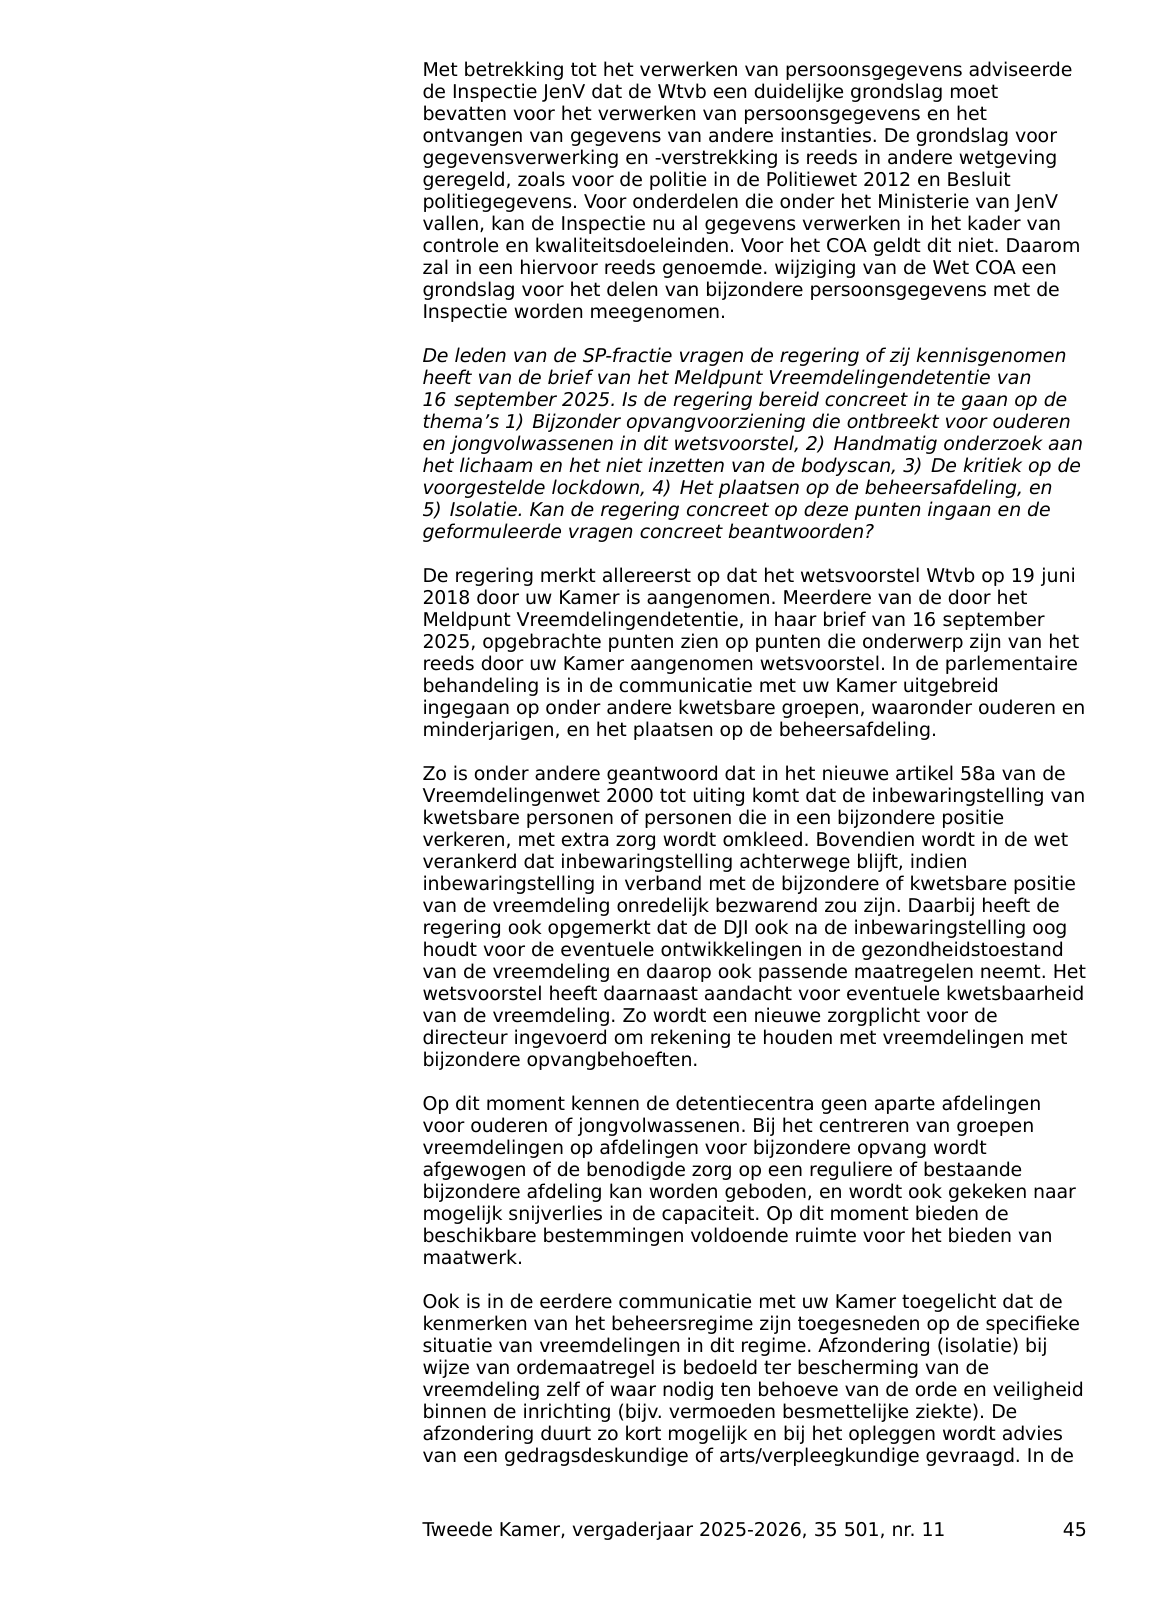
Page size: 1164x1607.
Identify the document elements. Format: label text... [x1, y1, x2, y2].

text De regering merkt allereerst op dat het wetsvoorstel Wtvb op 19 juni 2018 door uw Kamer is aangenomen. Meerdere van de door het Meldpunt Vreemdelingendetentie, in haar brief van 16 september 2025, opgebrachte punten zien op punten die onderwerp zijn van het reeds door uw Kamer aangenomen wetsvoorstel. In de parlementaire behandeling is in de communicatie met uw Kamer uitgebreid ingegaan op onder andere kwetsbare groepen, waaronder ouderen en minderjarigen, en het plaatsen op de beheersafdeling. [422, 565, 1087, 741]
text Zo is onder andere geantwoord dat in het nieuwe artikel 58a van de Vreemdelingenwet 2000 tot uiting komt dat de inbewaringstelling van kwetsbare personen of personen die in een bijzondere positie verkeren, met extra zorg wordt omkleed. Bovendien wordt in de wet verankerd dat inbewaringstelling achterwege blijft, indien inbewaringstelling in verband met de bijzondere of kwetsbare positie van de vreemdeling onredelijk bezwarend zou zijn. Daarbij heeft de regering ook opgemerkt dat de DJI ook na de inbewaringstelling oog houdt voor de eventuele ontwikkelingen in de gezondheidstoestand van de vreemdeling en daarop ook passende maatregelen neemt. Het wetsvoorstel heeft daarnaast aandacht voor eventuele kwetsbaarheid van de vreemdeling. Zo wordt een nieuwe zorgplicht voor de directeur ingevoerd om rekening te houden met vreemdelingen met bijzondere opvangbehoeften. [422, 763, 1087, 1071]
text Met betrekking tot het verwerken van persoonsgegevens adviseerde de Inspectie JenV dat de Wtvb een duidelijke grondslag moet bevatten voor het verwerken van persoonsgegevens en het ontvangen van gegevens van andere instanties. De grondslag voor gegevensverwerking en -verstrekking is reeds in andere wetgeving geregeld, zoals voor de politie in de Politiewet 2012 en Besluit politiegegevens. Voor onderdelen die onder het Ministerie van JenV vallen, kan de Inspectie nu al gegevens verwerken in het kader van controle en kwaliteitsdoeleinden. Voor het COA geldt dit niet. Daarom zal in een hiervoor reeds genoemde. wijziging van de Wet COA een grondslag voor het delen van bijzondere persoonsgegevens met de Inspectie worden meegenomen. [422, 59, 1087, 323]
text Op dit moment kennen de detentiecentra geen aparte afdelingen voor ouderen of jongvolwassenen. Bij het centreren van groepen vreemdelingen op afdelingen voor bijzondere opvang wordt afgewogen of de benodigde zorg op een reguliere of bestaande bijzondere afdeling kan worden geboden, en wordt ook gekeken naar mogelijk snijverlies in de capaciteit. Op dit moment bieden de beschikbare bestemmingen voldoende ruimte voor het bieden van maatwerk. [422, 1093, 1087, 1269]
text De leden van de SP-fractie vragen de regering of zij kennisgenomen heeft van de brief van het Meldpunt Vreemdelingendetentie van 16 september 2025. Is de regering bereid concreet in te gaan op de thema’s 1) Bijzonder opvangvoorziening die ontbreekt voor ouderen en jongvolwassenen in dit wetsvoorstel, 2) Handmatig onderzoek aan het lichaam en het niet inzetten van de bodyscan, 3) De kritiek op de voorgestelde lockdown, 4) Het plaatsen op de beheersafdeling, en 5) Isolatie. Kan de regering concreet op deze punten ingaan en de geformuleerde vragen concreet beantwoorden? [422, 345, 1087, 543]
text Ook is in de eerdere communicatie met uw Kamer toegelicht dat de kenmerken van het beheersregime zijn toegesneden op de specifieke situatie van vreemdelingen in dit regime. Afzondering (isolatie) bij wijze van ordemaatregel is bedoeld ter bescherming van de vreemdeling zelf of waar nodig ten behoeve van de orde en veiligheid binnen de inrichting (bijv. vermoeden besmettelijke ziekte). De afzondering duurt zo kort mogelijk en bij het opleggen wordt advies van een gedragsdeskundige of arts/verpleegkundige gevraagd. In de [422, 1291, 1087, 1467]
